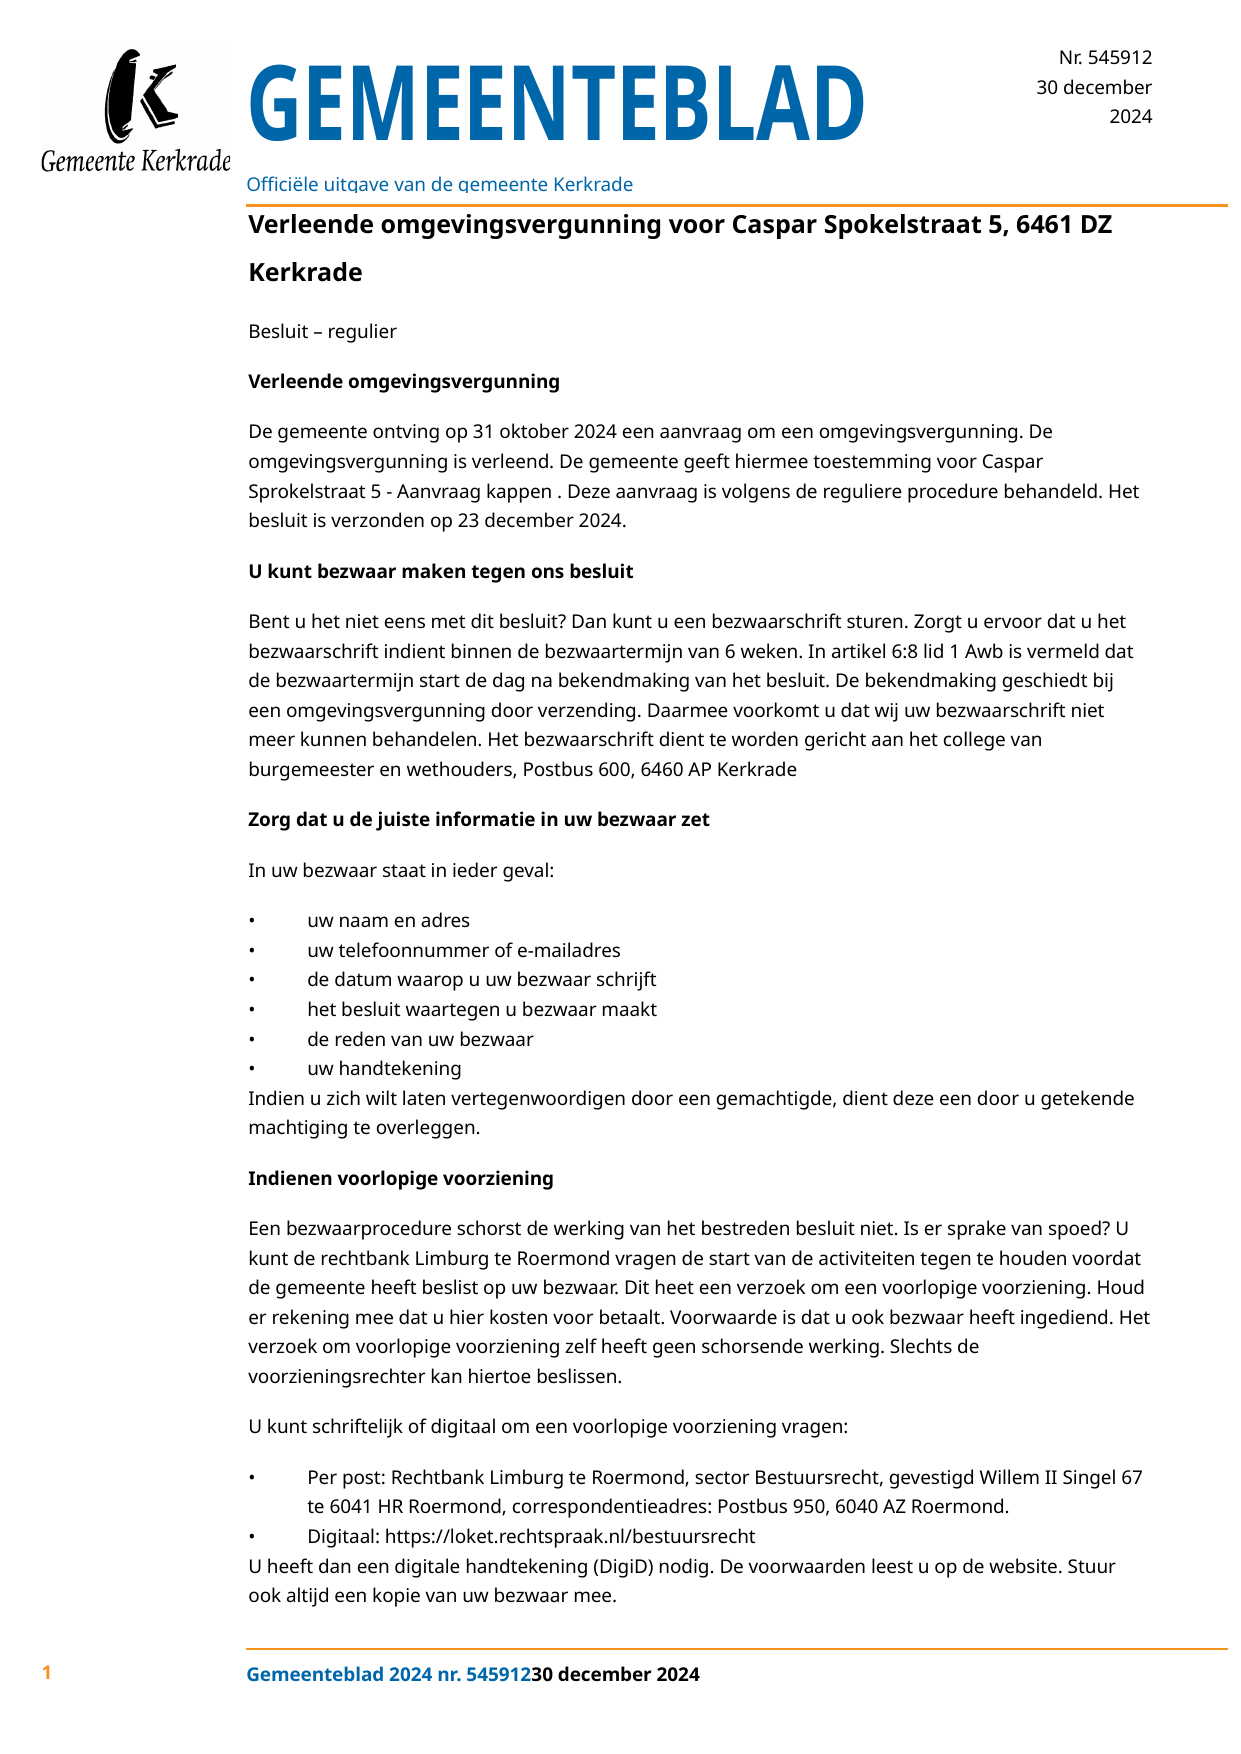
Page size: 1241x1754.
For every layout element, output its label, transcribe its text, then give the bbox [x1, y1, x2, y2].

list uw naam en adres [248, 907, 1152, 933]
text U kunt schriftelijk of digitaal om een voorlopige voorziening vragen: [248, 1414, 1152, 1439]
text Verleende omgevingsvergunning voor Caspar Spokelstraat 5, 6461 DZ Kerkrade [248, 207, 1152, 288]
list uw telefoonnummer of e-mailadres [248, 937, 1152, 963]
text Indienen voorlopige voorziening [248, 1165, 1152, 1191]
text De gemeente ontving op 31 oktober 2024 een aanvraag om een omgevingsvergunning. De omgevingsvergunning is verleend. De gemeente geeft hiermee toestemming voor Caspar Sprokelstraat 5 - Aanvraag kappen . Deze aanvraag is volgens de reguliere procedure behandeld. Het besluit is verzonden op 23 december 2024. [248, 419, 1152, 533]
text Bent u het niet eens met dit besluit? Dan kunt u een bezwaarschrift sturen. Zorgt u ervoor dat u het bezwaarschrift indient binnen de bezwaartermijn van 6 weken. In artikel 6:8 lid 1 Awb is vermeld dat de bezwaartermijn start de dag na bekendmaking van het besluit. De bekendmaking geschiedt bij een omgevingsvergunning door verzending. Daarmee voorkomt u dat wij uw bezwaarschrift niet meer kunnen behandelen. Het bezwaarschrift dient te worden gericht aan het college van burgemeester en wethouders, Postbus 600, 6460 AP Kerkrade [248, 608, 1152, 782]
text Zorg dat u de juiste informatie in uw bezwaar zet [248, 807, 1152, 832]
text Een bezwaarprocedure schorst de werking van het bestreden besluit niet. Is er sprake van spoed? U kunt de rechtbank Limburg te Roermond vragen de start van de activiteiten tegen te houden voordat de gemeente heeft beslist op uw bezwaar. Dit heet een verzoek om een voorlopige voorziening. Houd er rekening mee dat u hier kosten voor betaalt. Voorwaarde is dat u ook bezwaar heeft ingediend. Het verzoek om voorlopige voorziening zelf heeft geen schorsende werking. Slechts de voorzieningsrechter kan hiertoe beslissen. [248, 1215, 1152, 1389]
list de datum waarop u uw bezwaar schrijft [248, 967, 1152, 992]
text In uw bezwaar staat in ieder geval: [248, 857, 1152, 883]
text Indien u zich wilt laten vertegenwoordigen door een gemachtigde, dient deze een door u getekende machtiging te overleggen. [248, 1085, 1152, 1140]
text U heeft dan een digitale handtekening (DigiD) nodig. De voorwaarden leest u op de website. Stuur ook altijd een kopie van uw bezwaar mee. [248, 1553, 1152, 1608]
list uw handtekening [248, 1055, 1152, 1081]
text Besluit – regulier [248, 318, 1152, 344]
text Verleende omgevingsvergunning [248, 368, 1152, 394]
list Per post: Rechtbank Limburg te Roermond, sector Bestuursrecht, gevestigd Willem II Singel 67 te 6041 HR Roermond, correspondentieadres: Postbus 950, 6040 AZ Roermond. [248, 1464, 1152, 1519]
list het besluit waartegen u bezwaar maakt [248, 996, 1152, 1022]
list de reden van uw bezwaar [248, 1026, 1152, 1052]
list Digitaal: https://loket.rechtspraak.nl/bestuursrecht [248, 1523, 1152, 1549]
text U kunt bezwaar maken tegen ons besluit [248, 558, 1152, 584]
picture [41, 47, 231, 172]
